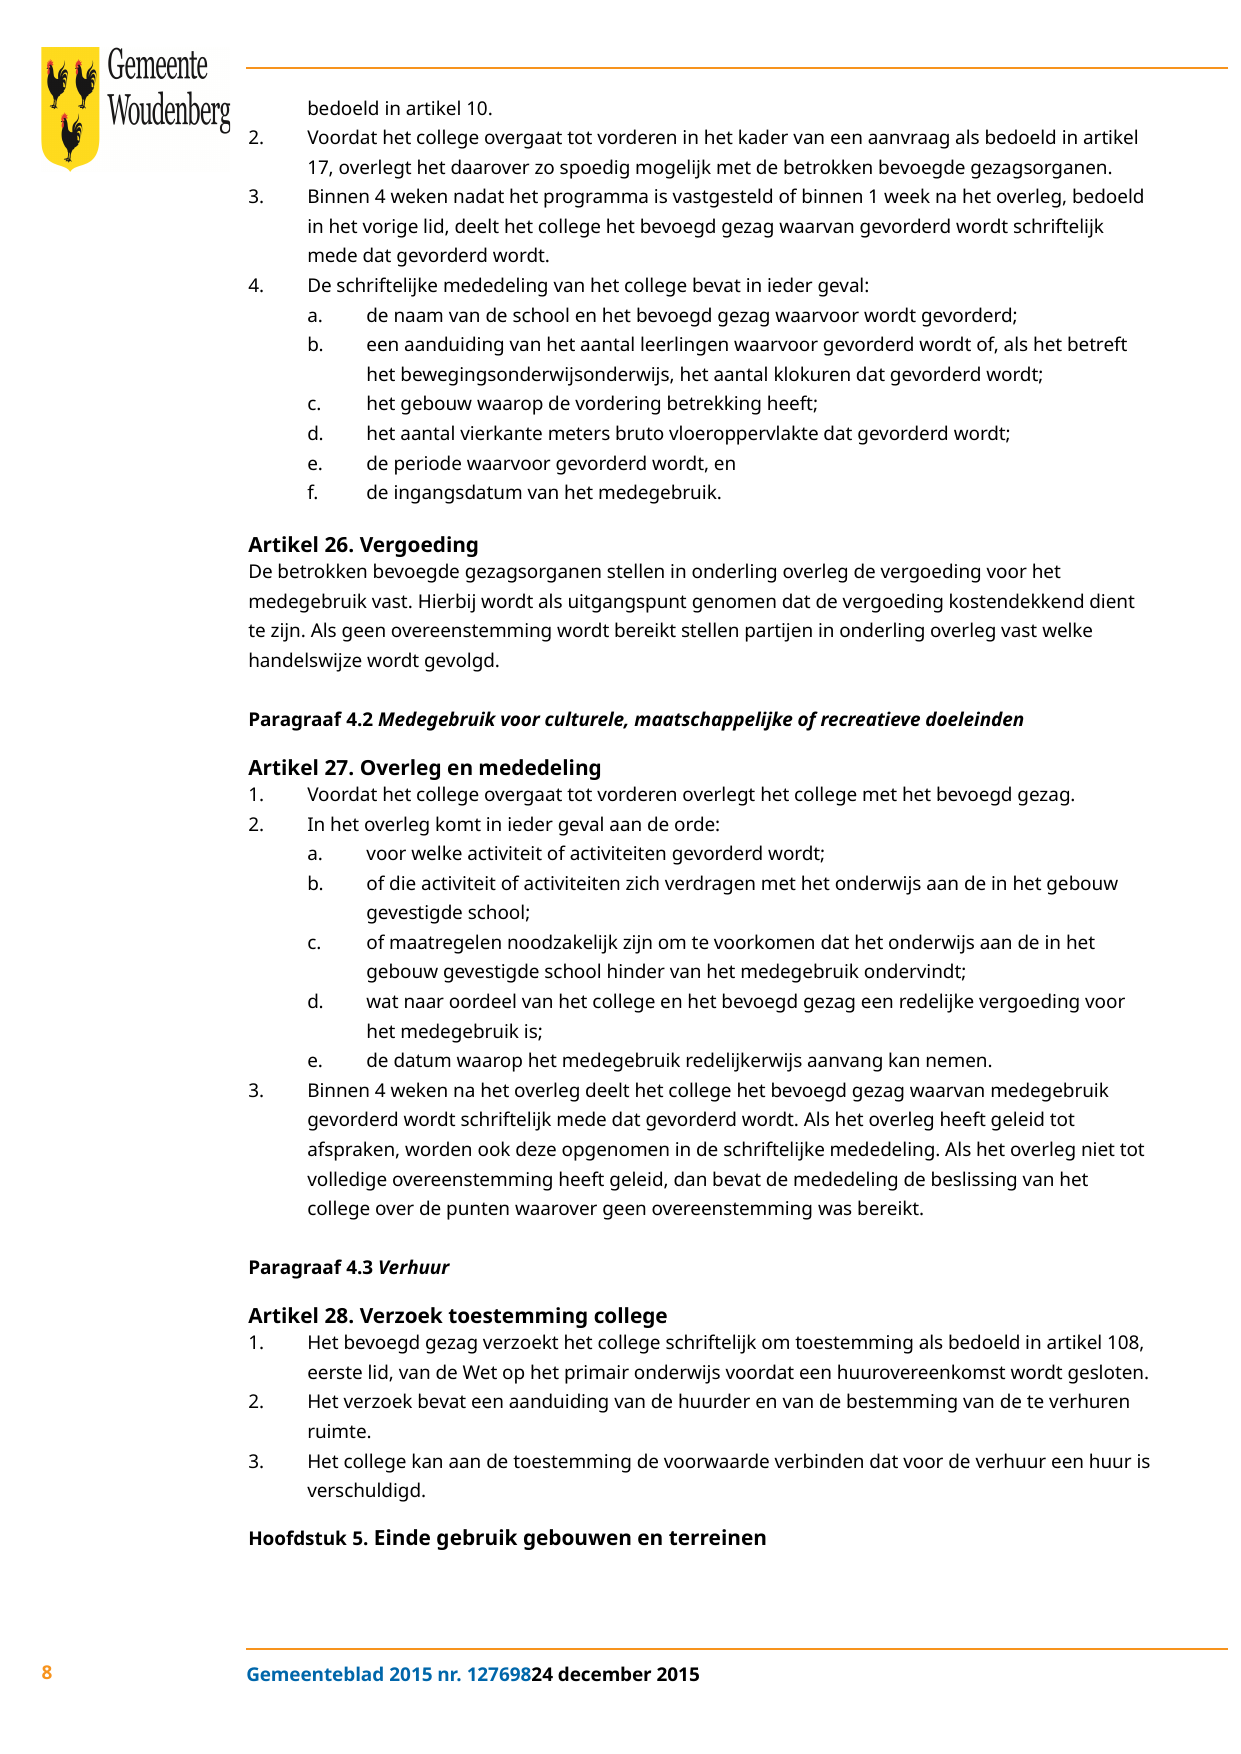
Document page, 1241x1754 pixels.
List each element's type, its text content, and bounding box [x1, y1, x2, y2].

list Binnen 4 weken na het overleg deelt het college het bevoegd gezag waarvan medegebruik gevorderd wordt schriftelijk mede dat gevorderd wordt. Als het overleg heeft geleid tot afspraken, worden ook deze opgenomen in de schriftelijke mededeling. Als het overleg niet tot volledige overeenstemming heeft geleid, dan bevat de mededeling de beslissing van het college over de punten waarover geen overeenstemming was bereikt. [248, 1077, 1152, 1221]
list Het verzoek bevat een aanduiding van de huurder en van de bestemming van de te verhuren ruimte. [248, 1389, 1152, 1444]
text Artikel 26. Vergoeding [248, 530, 1152, 558]
text Artikel 27. Overleg en mededeling [248, 753, 1152, 781]
list of maatregelen noodzakelijk zijn om te voorkomen dat het onderwijs aan de in het gebouw gevestigde school hinder van het medegebruik ondervindt; [307, 929, 1152, 984]
list Het college kan aan de toestemming de voorwaarde verbinden dat voor de verhuur een huur is verschuldigd. [248, 1448, 1152, 1503]
picture [41, 47, 231, 172]
list het aantal vierkante meters bruto vloeroppervlakte dat gevorderd wordt; [307, 420, 1152, 446]
list Het bevoegd gezag verzoekt het college schriftelijk om toestemming als bedoeld in artikel 108, eerste lid, van de Wet op het primair onderwijs voordat een huurovereenkomst wordt gesloten. [248, 1329, 1152, 1385]
list voor welke activiteit of activiteiten gevorderd wordt; [307, 840, 1152, 866]
text De betrokken bevoegde gezagsorganen stellen in onderling overleg de vergoeding voor het medegebruik vast. Hierbij wordt als uitgangspunt genomen dat de vergoeding kostendekkend dient te zijn. Als geen overeenstemming wordt bereikt stellen partijen in onderling overleg vast welke handelswijze wordt gevolgd. [248, 558, 1152, 673]
list Voordat het college overgaat tot vorderen overlegt het college met het bevoegd gezag. [248, 781, 1152, 807]
list of die activiteit of activiteiten zich verdragen met het onderwijs aan de in het gebouw gevestigde school; [307, 870, 1152, 925]
list Binnen 4 weken nadat het programma is vastgesteld of binnen 1 week na het overleg, bedoeld in het vorige lid, deelt het college het bevoegd gezag waarvan gevorderd wordt schriftelijk mede dat gevorderd wordt. [248, 183, 1152, 268]
list Voordat het college overgaat tot vorderen in het kader van een aanvraag als bedoeld in artikel 17, overlegt het daarover zo spoedig mogelijk met de betrokken bevoegde gezagsorganen. [248, 124, 1152, 180]
list de naam van de school en het bevoegd gezag waarvoor wordt gevorderd; [307, 302, 1152, 328]
list bedoeld in artikel 10. [248, 95, 1152, 121]
list de ingangsdatum van het medegebruik. [307, 479, 1152, 505]
list het gebouw waarop de vordering betrekking heeft; [307, 391, 1152, 416]
text Paragraaf 4.3 Verhuur [248, 1254, 1152, 1280]
text Artikel 28. Verzoek toestemming college [248, 1301, 1152, 1329]
list de datum waarop het medegebruik redelijkerwijs aanvang kan nemen. [307, 1047, 1152, 1073]
list de periode waarvoor gevorderd wordt, en [307, 450, 1152, 476]
list De schriftelijke mededeling van het college bevat in ieder geval: [248, 272, 1152, 298]
list wat naar oordeel van het college en het bevoegd gezag een redelijke vergoeding voor het medegebruik is; [307, 988, 1152, 1043]
text Paragraaf 4.2 Medegebruik voor culturele, maatschappelijke of recreatieve doeleinden [248, 706, 1152, 732]
list In het overleg komt in ieder geval aan de orde: [248, 811, 1152, 836]
list een aanduiding van het aantal leerlingen waarvoor gevorderd wordt of, als het betreft het bewegingsonderwijsonderwijs, het aantal klokuren dat gevorderd wordt; [307, 331, 1152, 387]
text Hoofdstuk 5. Einde gebruik gebouwen en terreinen [248, 1523, 1152, 1551]
